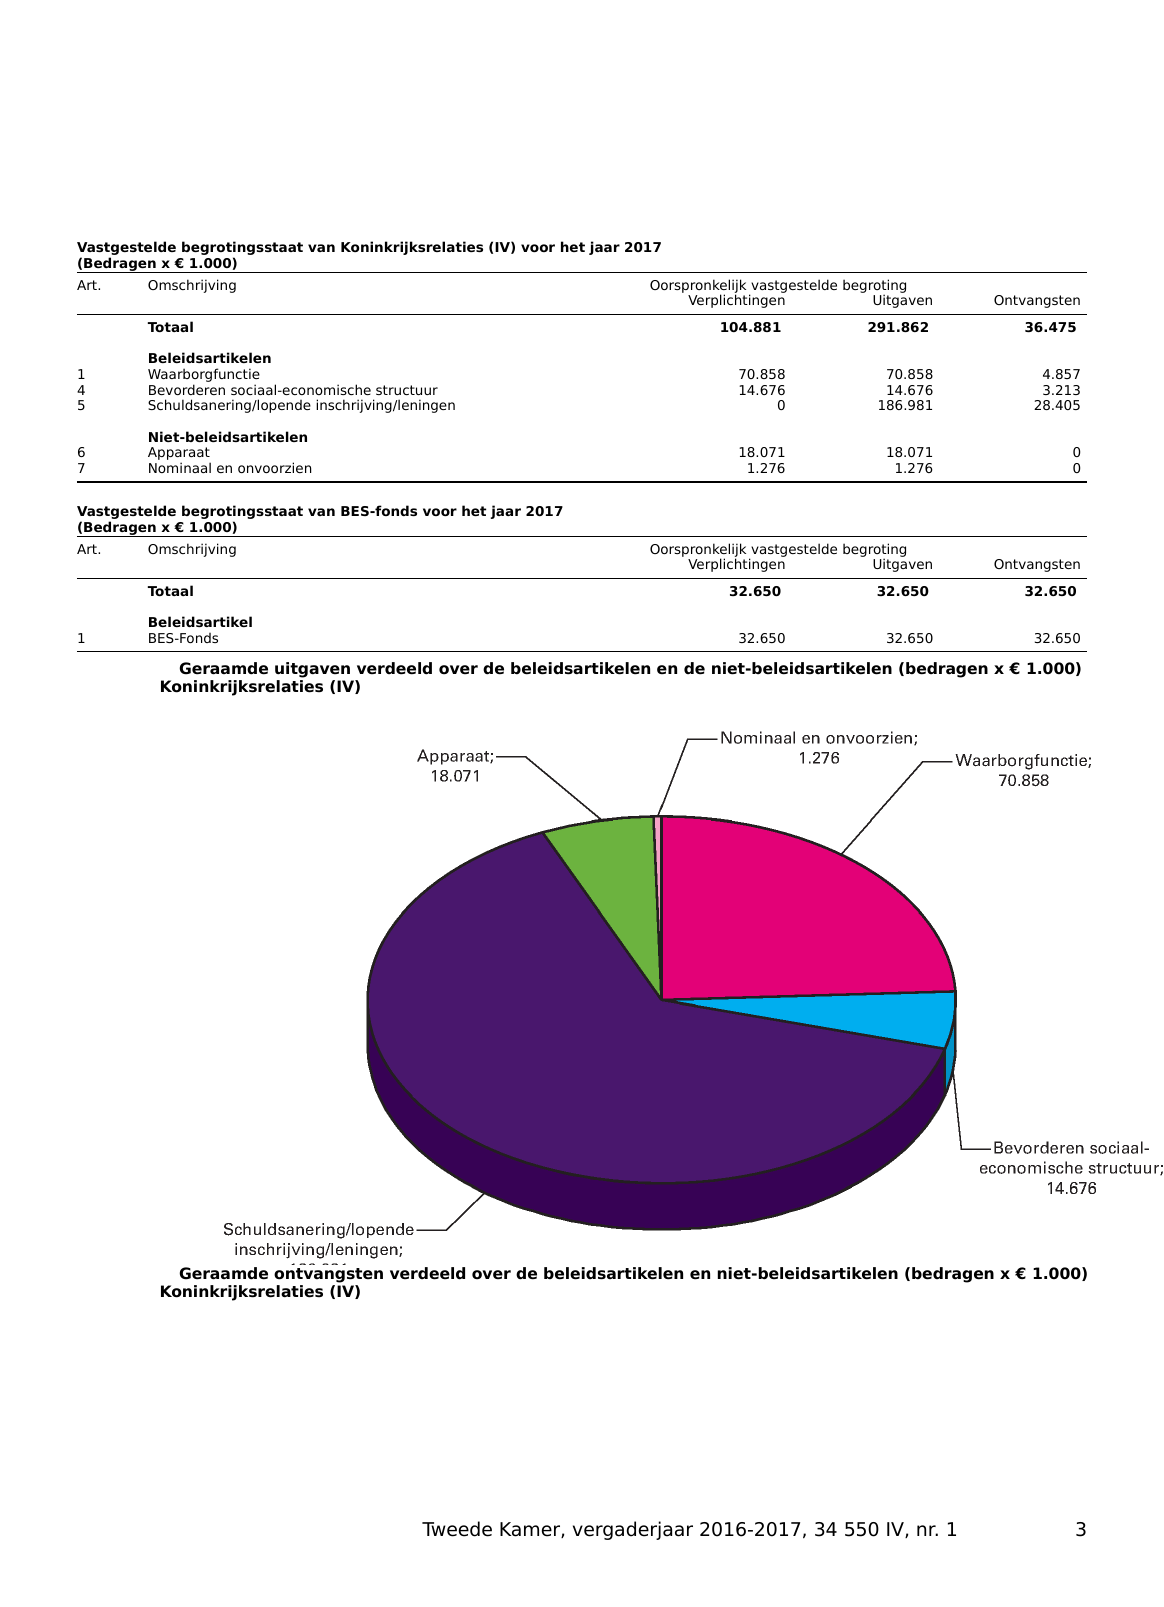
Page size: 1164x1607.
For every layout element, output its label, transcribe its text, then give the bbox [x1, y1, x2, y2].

table_cell [791, 615, 939, 631]
table_cell [77, 293, 142, 314]
table_cell Art. [77, 537, 142, 557]
table_cell 104.881 [644, 315, 791, 335]
table_cell 7 [77, 461, 142, 481]
table_cell [791, 351, 939, 367]
table_cell 18.071 [644, 445, 791, 461]
text Geraamde ontvangsten verdeeld over de beleidsartikelen en niet-beleidsartikelen (bedragen x € 1.000) Koninkrijksrelaties (IV) [159, 1265, 1163, 1301]
table_cell 1.276 [791, 461, 939, 481]
table_cell 291.862 [791, 315, 939, 335]
table_cell Art. [77, 273, 142, 293]
table_cell BES-Fonds [142, 631, 644, 651]
table_cell [142, 557, 644, 578]
table_cell [77, 315, 142, 335]
table_cell 28.405 [939, 398, 1087, 414]
table_cell [644, 335, 791, 351]
table_cell 0 [644, 398, 791, 414]
table_cell 70.858 [644, 367, 791, 382]
table_cell 1 [77, 367, 142, 382]
table_cell [644, 615, 791, 631]
table_cell [644, 599, 791, 615]
table_cell [939, 351, 1087, 367]
table_cell Totaal [142, 579, 644, 599]
table_cell [644, 430, 791, 445]
table_cell Ontvangsten [939, 557, 1087, 578]
table_cell [77, 430, 142, 445]
table_cell Nominaal en onvoorzien [142, 461, 644, 481]
table_cell [77, 557, 142, 578]
table_cell Apparaat [142, 445, 644, 461]
table_header Vastgestelde begrotingsstaat van BES-fonds voor het jaar 2017 (Bedragen x € 1.000) [77, 504, 1087, 536]
table_cell Beleidsartikelen [142, 351, 644, 367]
picture [159, 730, 1164, 1279]
table_cell 5 [77, 398, 142, 414]
table_cell 4 [77, 382, 142, 398]
table_cell [939, 615, 1087, 631]
table_cell [791, 599, 939, 615]
table_cell 32.650 [939, 631, 1087, 651]
table_cell Omschrijving [142, 273, 644, 293]
table_cell 32.650 [791, 631, 939, 651]
table_cell 70.858 [791, 367, 939, 382]
table_cell Schuldsanering/lopende inschrijving/leningen [142, 398, 644, 414]
table_cell [142, 335, 644, 351]
table_cell Beleidsartikel [142, 615, 644, 631]
table_cell [939, 599, 1087, 615]
table_cell 14.676 [791, 382, 939, 398]
table_cell 14.676 [644, 382, 791, 398]
table_cell 1 [77, 631, 142, 651]
table_cell 6 [77, 445, 142, 461]
table_cell Uitgaven [791, 557, 939, 578]
table_cell [791, 414, 939, 429]
table_cell 186.981 [791, 398, 939, 414]
table_cell [644, 351, 791, 367]
text Geraamde uitgaven verdeeld over de beleidsartikelen en de niet-beleidsartikelen (bedragen x € 1.000) Koninkrijksrelaties (IV) [159, 660, 1163, 696]
table_cell 36.475 [939, 315, 1087, 335]
table_cell 1.276 [644, 461, 791, 481]
table_cell [142, 414, 644, 429]
table_cell [77, 351, 142, 367]
table_cell Verplichtingen [644, 293, 791, 314]
table_cell [77, 414, 142, 429]
table_cell 32.650 [791, 579, 939, 599]
table_cell [939, 430, 1087, 445]
table_cell 32.650 [644, 579, 791, 599]
table_cell [142, 293, 644, 314]
table_cell Uitgaven [791, 293, 939, 314]
table_cell 0 [939, 445, 1087, 461]
table_cell [939, 335, 1087, 351]
table_cell 4.857 [939, 367, 1087, 382]
table_cell [77, 335, 142, 351]
table_cell Oorspronkelijk vastgestelde begroting [644, 273, 1087, 293]
table_cell [77, 579, 142, 599]
table_cell 3.213 [939, 382, 1087, 398]
table_header Vastgestelde begrotingsstaat van Koninkrijksrelaties (IV) voor het jaar 2017 (Bedragen x € 1.000) [77, 240, 1087, 272]
table_cell Omschrijving [142, 537, 644, 557]
table_cell Bevorderen sociaal-economische structuur [142, 382, 644, 398]
table_cell 18.071 [791, 445, 939, 461]
table_cell Verplichtingen [644, 557, 791, 578]
table_cell [791, 335, 939, 351]
table_cell [939, 414, 1087, 429]
table_cell 0 [939, 461, 1087, 481]
table_cell Waarborgfunctie [142, 367, 644, 382]
table_cell [77, 599, 142, 615]
table_cell Ontvangsten [939, 293, 1087, 314]
table_cell Totaal [142, 315, 644, 335]
table_cell Oorspronkelijk vastgestelde begroting [644, 537, 1087, 557]
table_cell [142, 599, 644, 615]
table_cell 32.650 [939, 579, 1087, 599]
table_cell Niet-beleidsartikelen [142, 430, 644, 445]
table_cell [791, 430, 939, 445]
table_cell 32.650 [644, 631, 791, 651]
table_cell [77, 615, 142, 631]
table_cell [644, 414, 791, 429]
